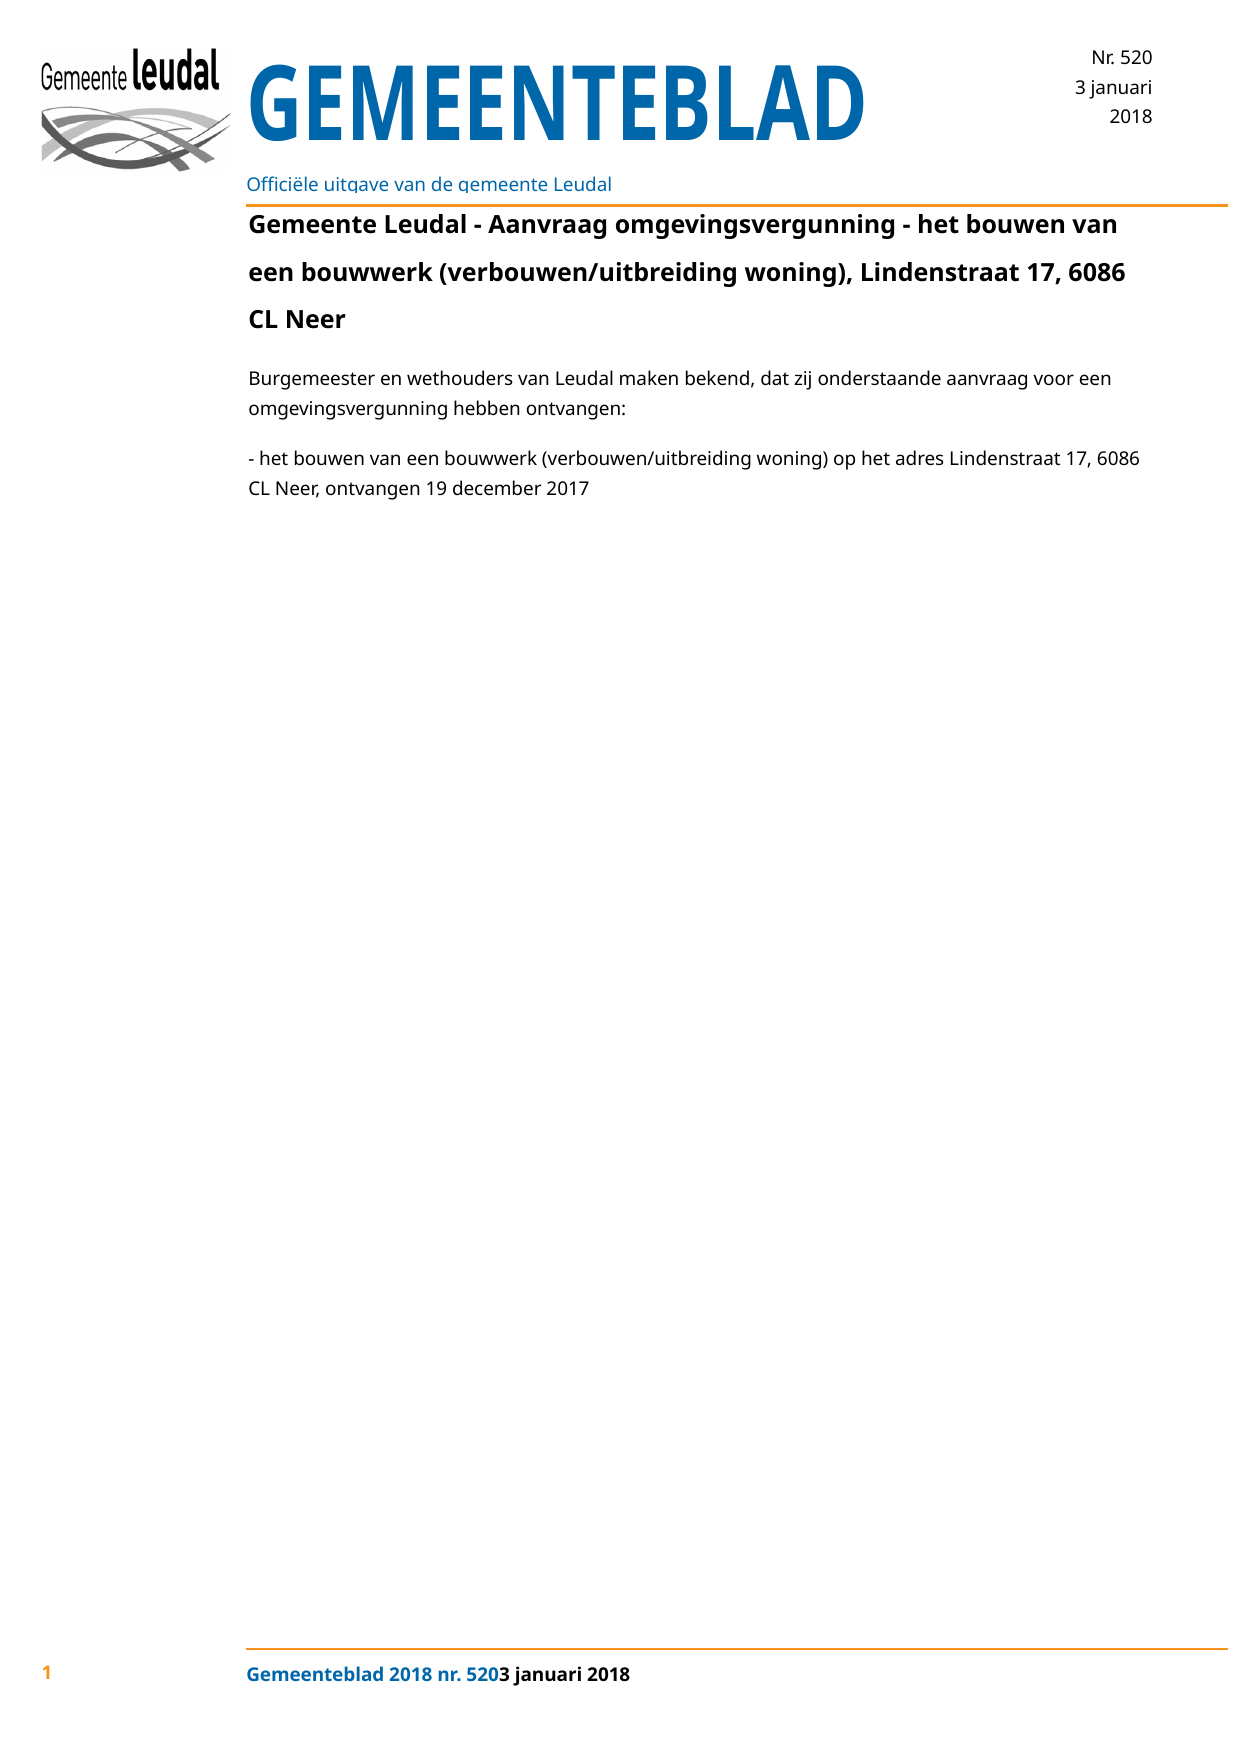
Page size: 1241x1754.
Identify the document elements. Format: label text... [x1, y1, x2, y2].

text Burgemeester en wethouders van Leudal maken bekend, dat zij onderstaande aanvraag voor een omgevingsvergunning hebben ontvangen: [248, 366, 1152, 421]
text - het bouwen van een bouwwerk (verbouwen/uitbreiding woning) op het adres Lindenstraat 17, 6086 CL Neer, ontvangen 19 december 2017 [248, 446, 1152, 501]
text Gemeente Leudal - Aanvraag omgevingsvergunning - het bouwen van een bouwwerk (verbouwen/uitbreiding woning), Lindenstraat 17, 6086 CL Neer [248, 207, 1152, 336]
picture [41, 47, 231, 172]
